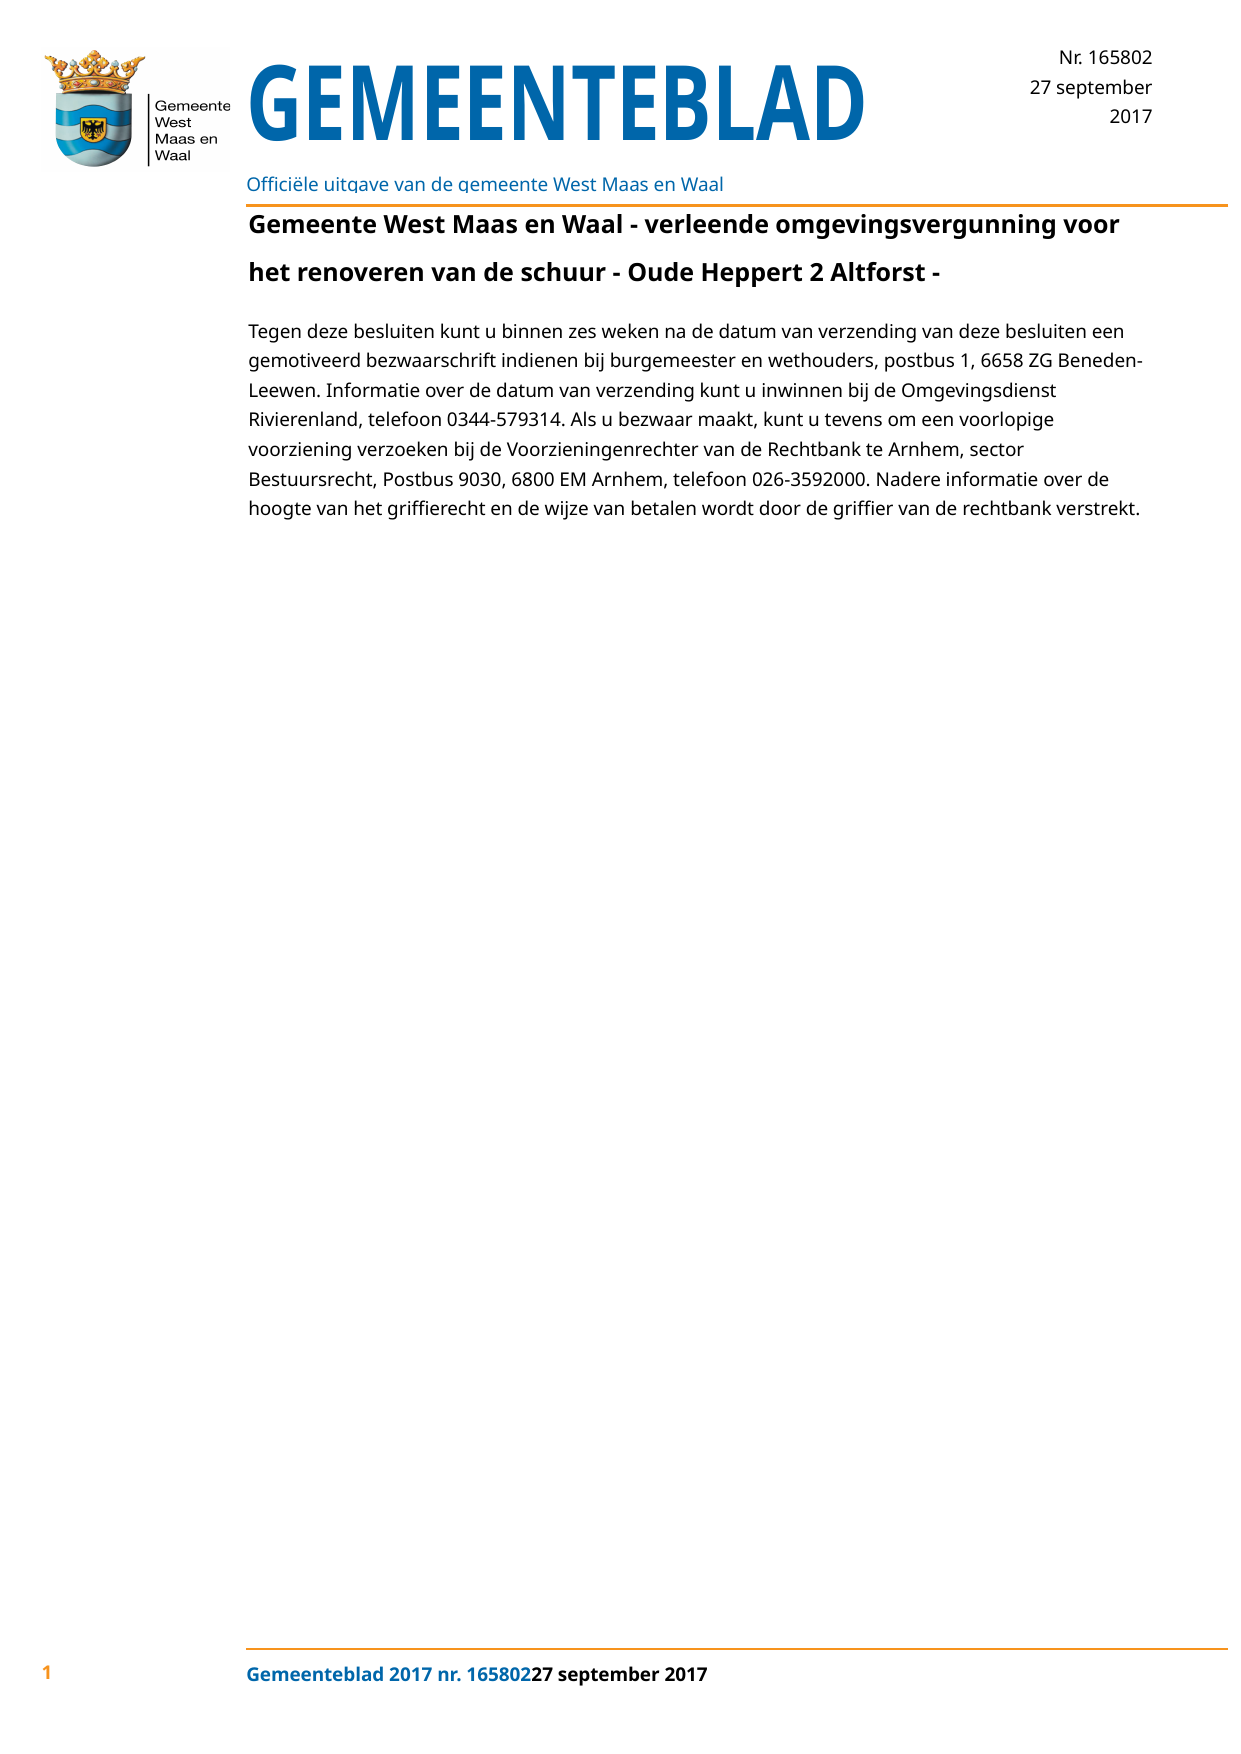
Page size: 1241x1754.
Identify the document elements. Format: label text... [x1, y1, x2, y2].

picture [41, 47, 231, 172]
text Tegen deze besluiten kunt u binnen zes weken na de datum van verzending van deze besluiten een gemotiveerd bezwaarschrift indienen bij burgemeester en wethouders, postbus 1, 6658 ZG Beneden-Leewen. Informatie over de datum van verzending kunt u inwinnen bij de Omgevingsdienst Rivierenland, telefoon 0344-579314. Als u bezwaar maakt, kunt u tevens om een voorlopige voorziening verzoeken bij de Voorzieningenrechter van de Rechtbank te Arnhem, sector Bestuursrecht, Postbus 9030, 6800 EM Arnhem, telefoon 026-3592000. Nadere informatie over de hoogte van het griffierecht en de wijze van betalen wordt door de griffier van de rechtbank verstrekt. [248, 318, 1152, 521]
text Gemeente West Maas en Waal - verleende omgevingsvergunning voor het renoveren van de schuur - Oude Heppert 2 Altforst - [248, 207, 1152, 288]
